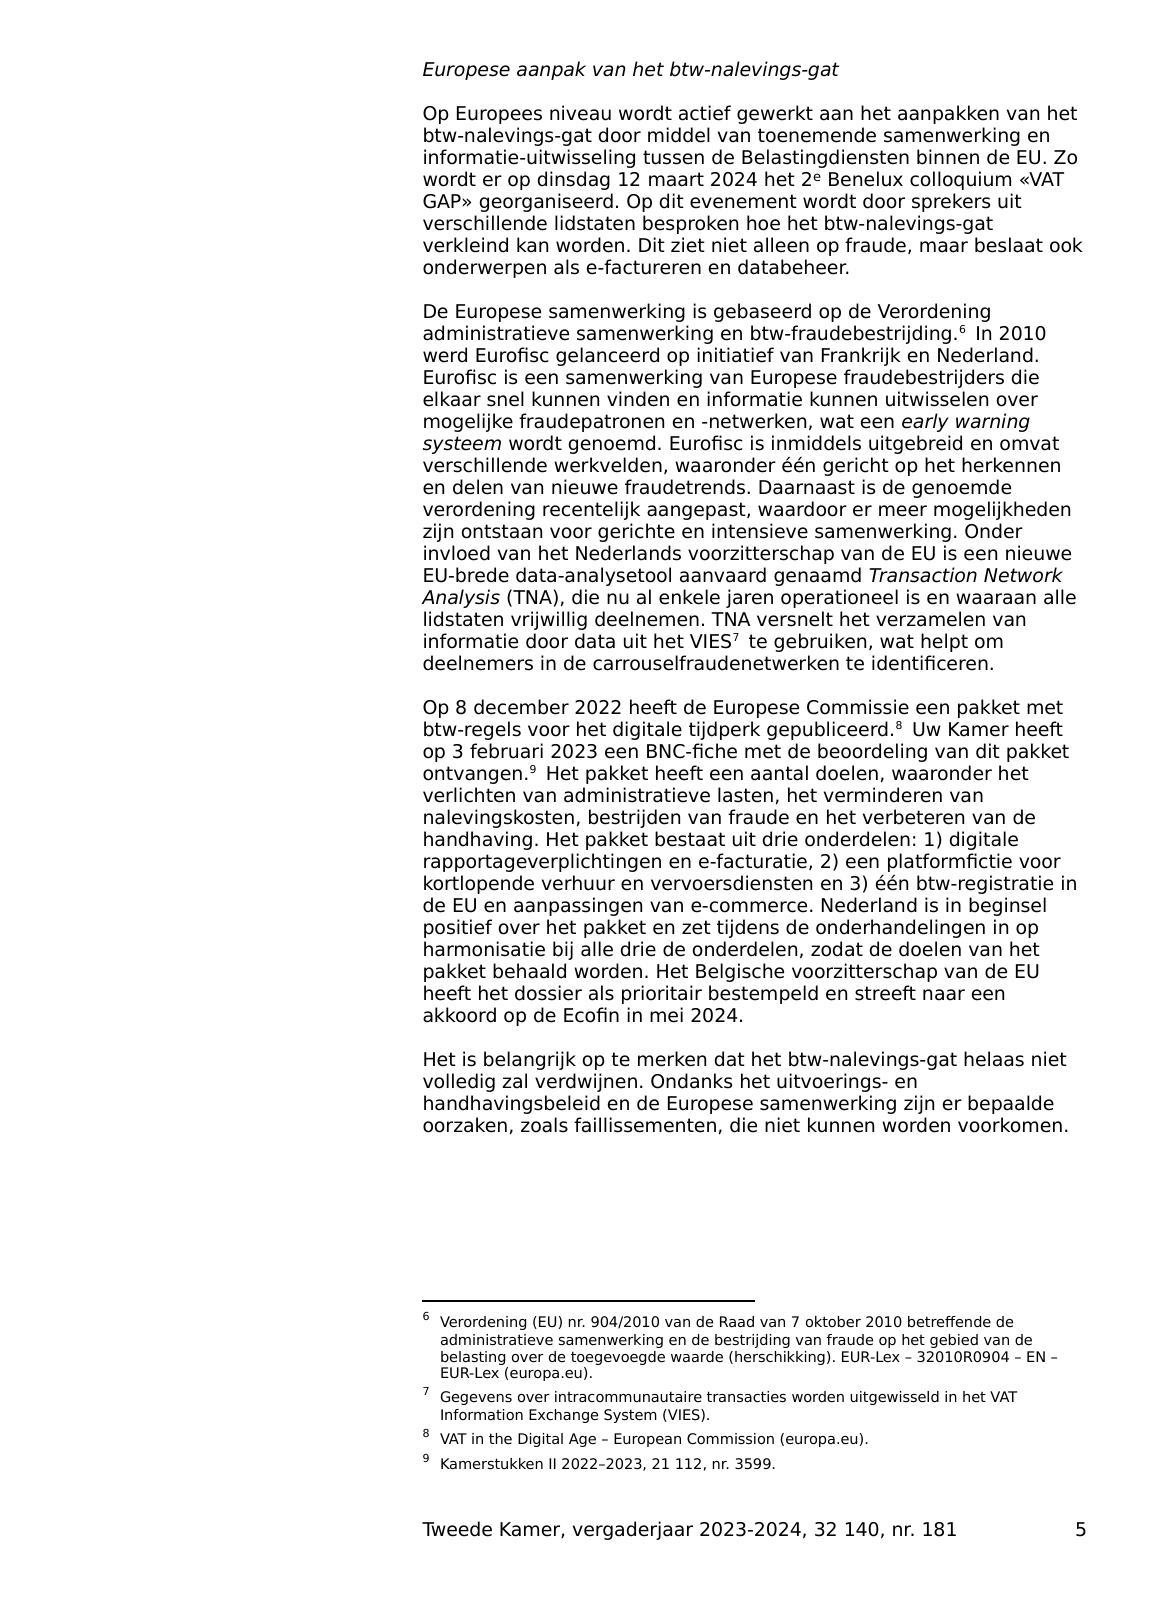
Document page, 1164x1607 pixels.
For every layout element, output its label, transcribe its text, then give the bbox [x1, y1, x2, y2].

text Het is belangrijk op te merken dat het btw-nalevings-gat helaas niet volledig zal verdwijnen. Ondanks het uitvoerings- en handhavingsbeleid en de Europese samenwerking zijn er bepaalde oorzaken, zoals faillissementen, die niet kunnen worden voorkomen. [422, 1049, 1087, 1137]
text Gegevens over intracommunautaire transacties worden uitgewisseld in het VAT Information Exchange System (VIES). [422, 1385, 1087, 1424]
text Op Europees niveau wordt actief gewerkt aan het aanpakken van het btw-nalevings-gat door middel van toenemende samenwerking en informatie-uitwisseling tussen de Belastingdiensten binnen de EU. Zo wordt er op dinsdag 12 maart 2024 het 2e Benelux colloquium «VAT GAP» georganiseerd. Op dit evenement wordt door sprekers uit verschillende lidstaten besproken hoe het btw-nalevings-gat verkleind kan worden. Dit ziet niet alleen op fraude, maar beslaat ook onderwerpen als e-factureren en databeheer. [422, 103, 1087, 279]
text VAT in the Digital Age – European Commission (europa.eu). [422, 1427, 1087, 1449]
text Verordening (EU) nr. 904/2010 van de Raad van 7 oktober 2010 betreffende de administratieve samenwerking en de bestrijding van fraude op het gebied van de belasting over de toegevoegde waarde (herschikking). EUR-Lex – 32010R0904 – EN – EUR-Lex (europa.eu). [422, 1310, 1087, 1382]
text De Europese samenwerking is gebaseerd op de Verordening administratieve samenwerking en btw-fraudebestrijding. In 2010 werd Eurofisc gelanceerd op initiatief van Frankrijk en Nederland. Eurofisc is een samenwerking van Europese fraudebestrijders die elkaar snel kunnen vinden en informatie kunnen uitwisselen over mogelijke fraudepatronen en -netwerken, wat een early warning systeem wordt genoemd. Eurofisc is inmiddels uitgebreid en omvat verschillende werkvelden, waaronder één gericht op het herkennen en delen van nieuwe fraudetrends. Daarnaast is de genoemde verordening recentelijk aangepast, waardoor er meer mogelijkheden zijn ontstaan voor gerichte en intensieve samenwerking. Onder invloed van het Nederlands voorzitterschap van de EU is een nieuwe EU-brede data-analysetool aanvaard genaamd Transaction Network Analysis (TNA), die nu al enkele jaren operationeel is en waaraan alle lidstaten vrijwillig deelnemen. TNA versnelt het verzamelen van informatie door data uit het VIES te gebruiken, wat helpt om deelnemers in de carrouselfraudenetwerken te identificeren. [422, 301, 1087, 675]
text Op 8 december 2022 heeft de Europese Commissie een pakket met btw-regels voor het digitale tijdperk gepubliceerd. Uw Kamer heeft op 3 februari 2023 een BNC-fiche met de beoordeling van dit pakket ontvangen. Het pakket heeft een aantal doelen, waaronder het verlichten van administratieve lasten, het verminderen van nalevingskosten, bestrijden van fraude en het verbeteren van de handhaving. Het pakket bestaat uit drie onderdelen: 1) digitale rapportageverplichtingen en e-facturatie, 2) een platformfictie voor kortlopende verhuur en vervoersdiensten en 3) één btw-registratie in de EU en aanpassingen van e-commerce. Nederland is in beginsel positief over het pakket en zet tijdens de onderhandelingen in op harmonisatie bij alle drie de onderdelen, zodat de doelen van het pakket behaald worden. Het Belgische voorzitterschap van de EU heeft het dossier als prioritair bestempeld en streeft naar een akkoord op de Ecofin in mei 2024. [422, 697, 1087, 1027]
text Kamerstukken II 2022–2023, 21 112, nr. 3599. [422, 1452, 1087, 1474]
subtitle Europese aanpak van het btw-nalevings-gat [422, 59, 1087, 81]
